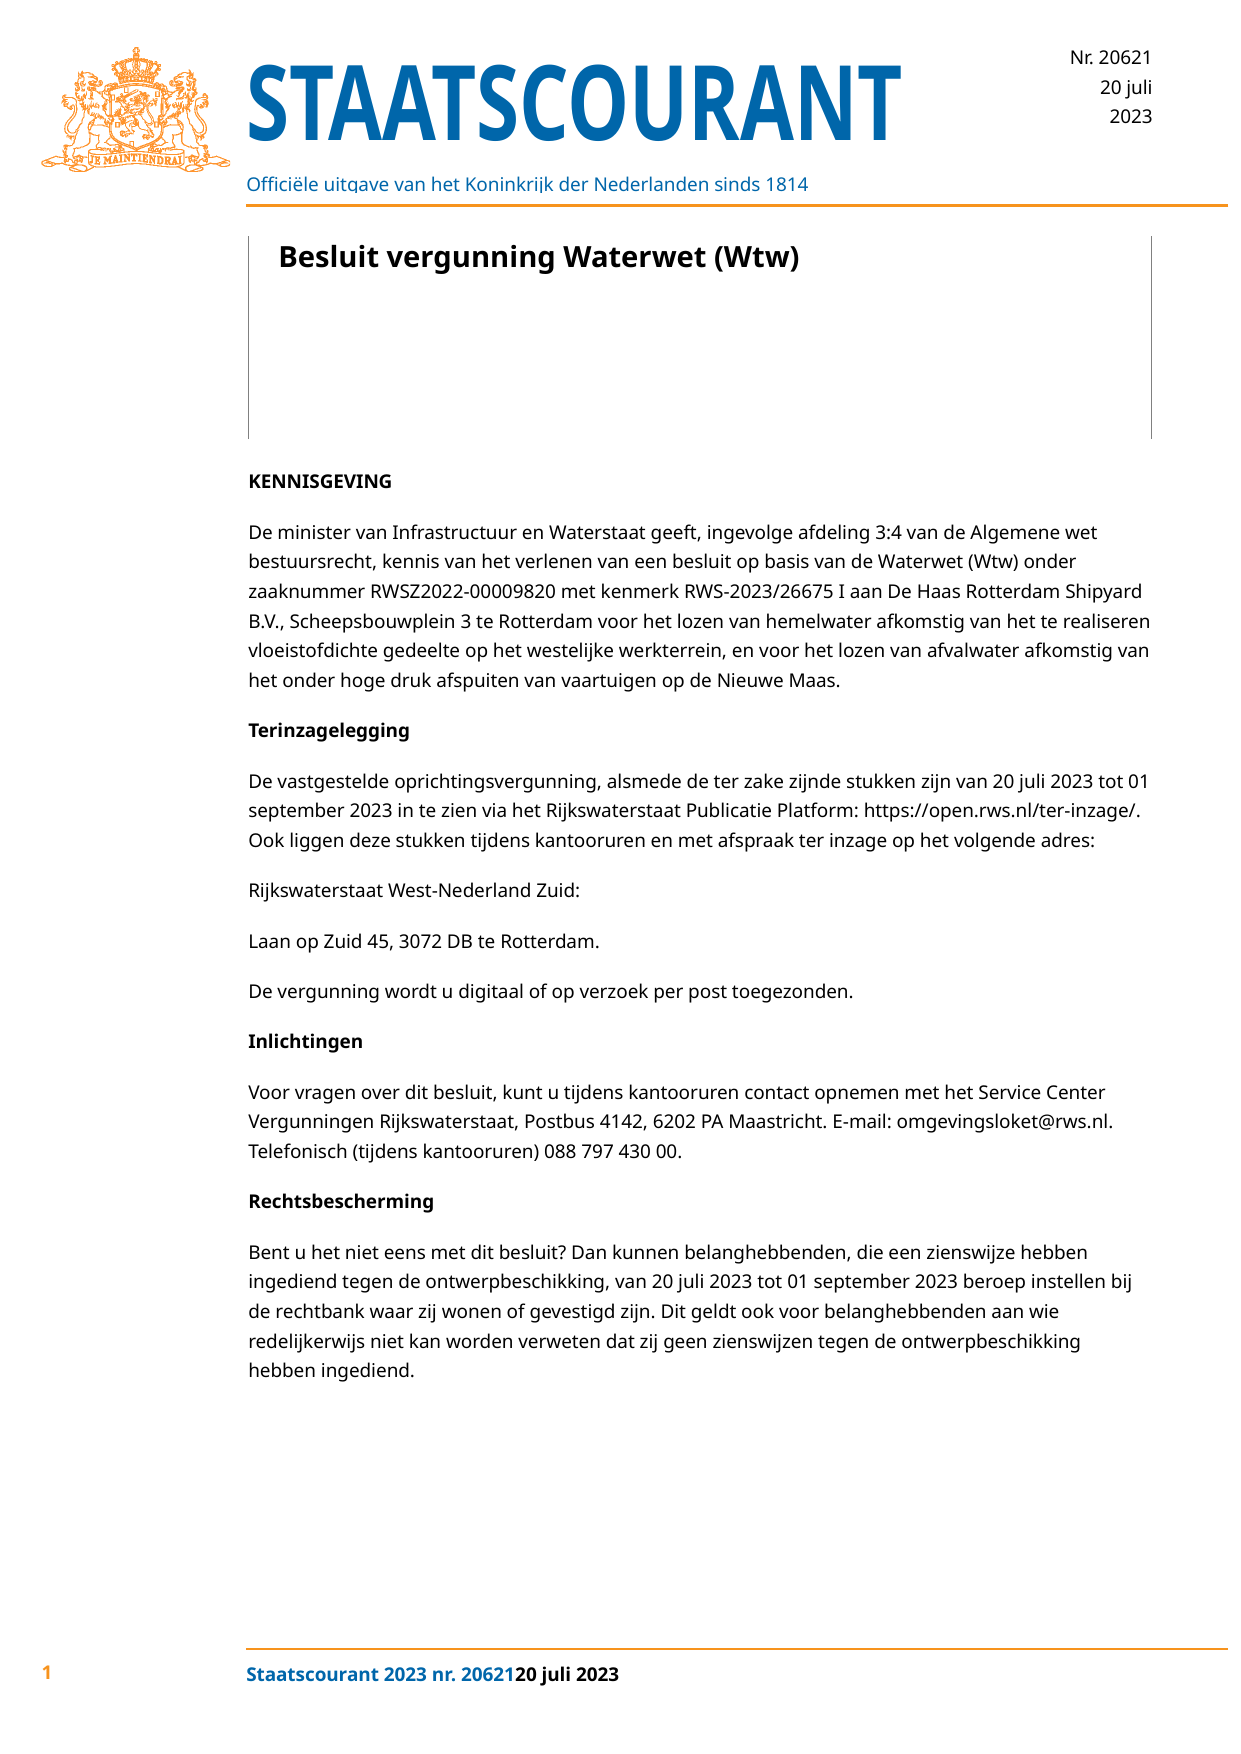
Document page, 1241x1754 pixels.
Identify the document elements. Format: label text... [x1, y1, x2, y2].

table_header Besluit vergunning Waterwet (Wtw) [249, 236, 850, 439]
text Bent u het niet eens met dit besluit? Dan kunnen belanghebbenden, die een zienswijze hebben ingediend tegen de ontwerpbeschikking, van 20 juli 2023 tot 01 september 2023 beroep instellen bij de rechtbank waar zij wonen of gevestigd zijn. Dit geldt ook voor belanghebbenden aan wie redelijkerwijs niet kan worden verweten dat zij geen zienswijzen tegen de ontwerpbeschikking hebben ingediend. [248, 1239, 1152, 1383]
text De vergunning wordt u digitaal of op verzoek per post toegezonden. [248, 978, 1152, 1004]
picture [912, 236, 1090, 414]
text De minister van Infrastructuur en Waterstaat geeft, ingevolge afdeling 3:4 van de Algemene wet bestuursrecht, kennis van het verlenen van een besluit op basis van de Waterwet (Wtw) onder zaaknummer RWSZ2022-00009820 met kenmerk RWS-2023/26675 I aan De Haas Rotterdam Shipyard B.V., Scheepsbouwplein 3 te Rotterdam voor het lozen van hemelwater afkomstig van het te realiseren vloeistofdichte gedeelte op het westelijke werkterrein, en voor het lozen van afvalwater afkomstig van het onder hoge druk afspuiten van vaartuigen op de Nieuwe Maas. [248, 519, 1152, 693]
text Inlichtingen [248, 1029, 1152, 1054]
text KENNISGEVING [248, 469, 1152, 494]
text Voor vragen over dit besluit, kunt u tijdens kantooruren contact opnemen met het Service Center Vergunningen Rijkswaterstaat, Postbus 4142, 6202 PA Maastricht. E-mail: omgevingsloket@rws.nl. Telefonisch (tijdens kantooruren) 088 797 430 00. [248, 1079, 1152, 1164]
text Rechtsbescherming [248, 1189, 1152, 1214]
table_header [850, 236, 912, 413]
text De vastgestelde oprichtingsvergunning, alsmede de ter zake zijnde stukken zijn van 20 juli 2023 tot 01 september 2023 in te zien via het Rijkswaterstaat Publicatie Platform: https://open.rws.nl/ter-inzage/. Ook liggen deze stukken tijdens kantooruren en met afspraak ter inzage op het volgende adres: [248, 768, 1152, 853]
text Rijkswaterstaat West-Nederland Zuid: [248, 877, 1152, 903]
text Laan op Zuid 45, 3072 DB te Rotterdam. [248, 928, 1152, 953]
table_header [850, 414, 1151, 439]
picture [41, 47, 231, 172]
table_header [1090, 236, 1151, 413]
text Terinzagelegging [248, 717, 1152, 743]
